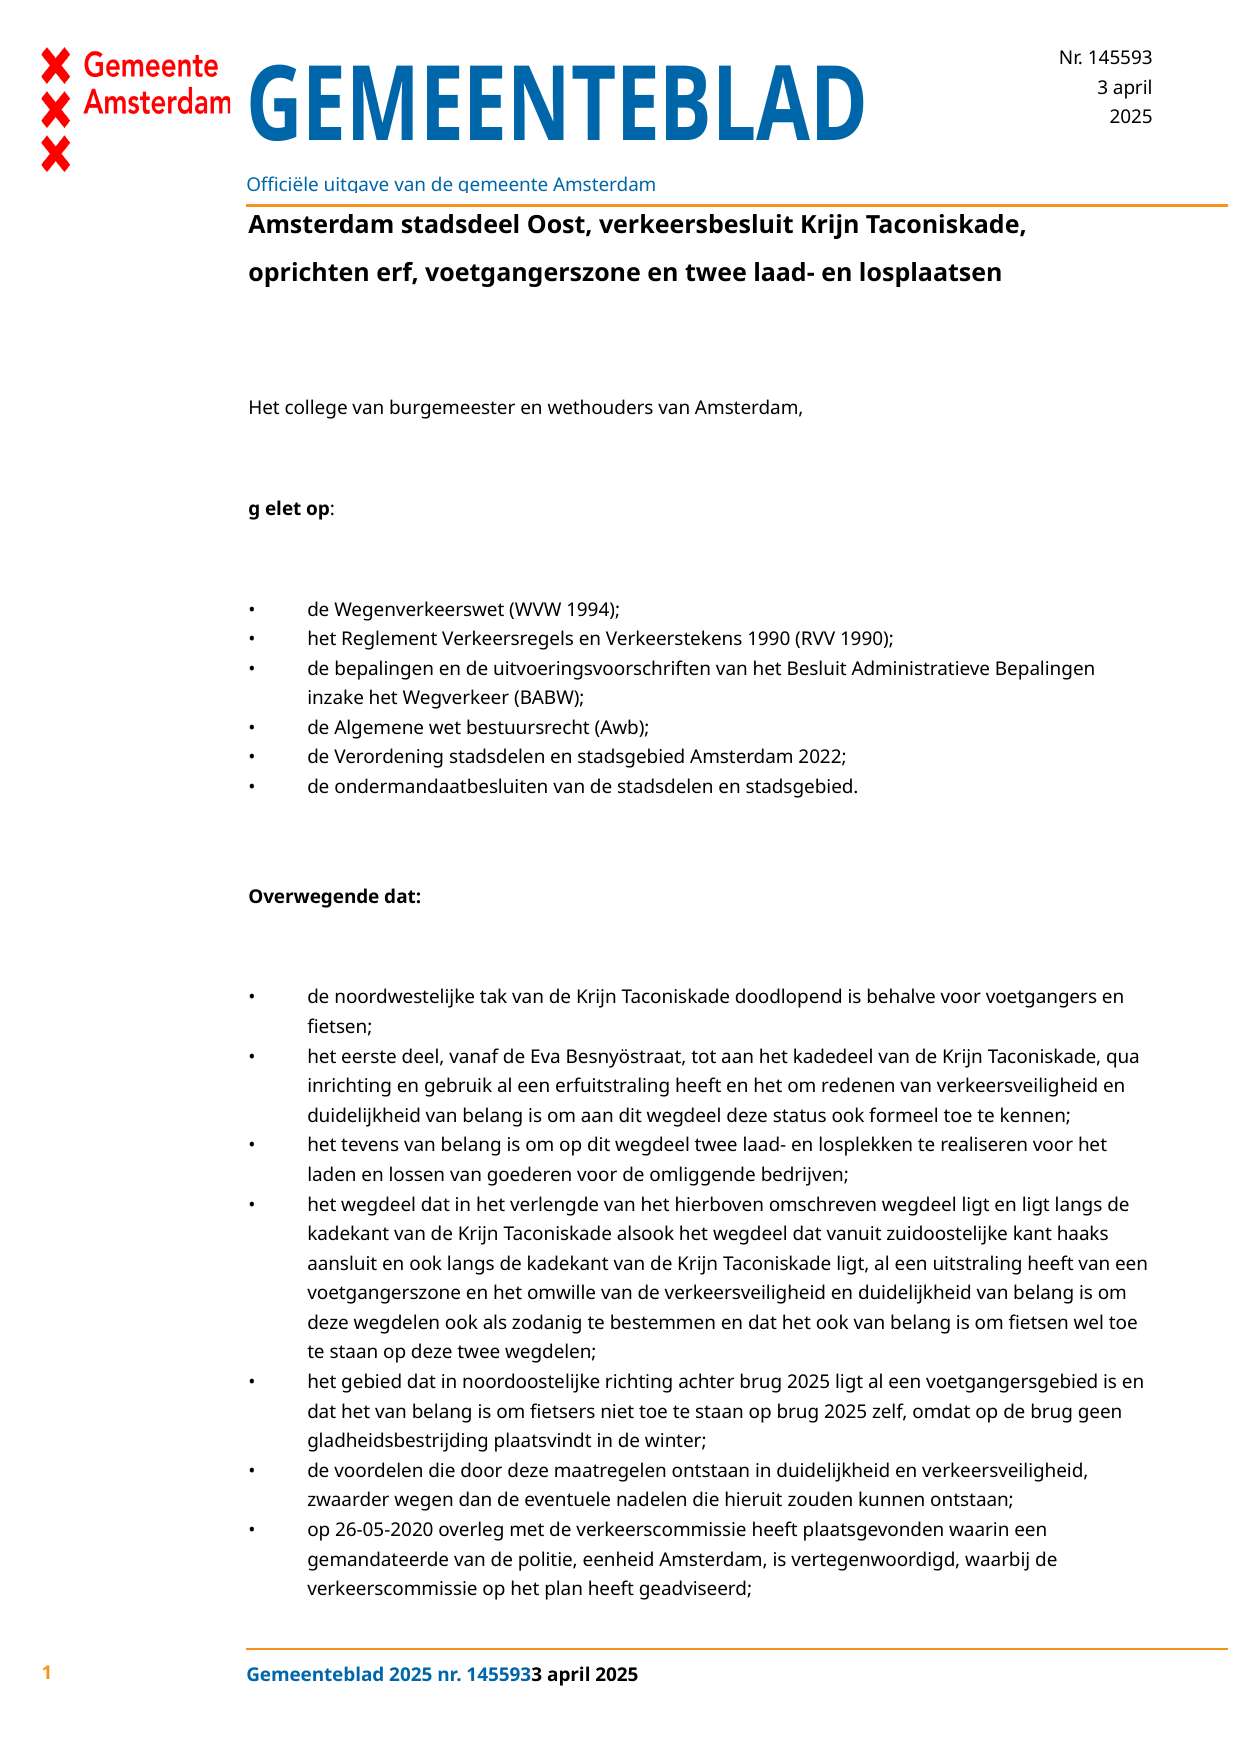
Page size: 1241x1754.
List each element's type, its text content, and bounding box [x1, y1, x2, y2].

list de voordelen die door deze maatregelen ontstaan in duidelijkheid en verkeersveiligheid, zwaarder wegen dan de eventuele nadelen die hieruit zouden kunnen ontstaan; [248, 1457, 1152, 1512]
text Het college van burgemeester en wethouders van Amsterdam, [248, 394, 1152, 420]
list het gebied dat in noordoostelijke richting achter brug 2025 ligt al een voetgangersgebied is en dat het van belang is om fietsers niet toe te staan op brug 2025 zelf, omdat op de brug geen gladheidsbestrijding plaatsvindt in de winter; [248, 1368, 1152, 1453]
list de bepalingen en de uitvoeringsvoorschriften van het Besluit Administratieve Bepalingen inzake het Wegverkeer (BABW); [248, 655, 1152, 710]
list het eerste deel, vanaf de Eva Besnyöstraat, tot aan het kadedeel van de Krijn Taconiskade, qua inrichting en gebruik al een erfuitstraling heeft en het om redenen van verkeersveiligheid en duidelijkheid van belang is om aan dit wegdeel deze status ook formeel toe te kennen; [248, 1043, 1152, 1128]
list de ondermandaatbesluiten van de stadsdelen en stadsgebied. [248, 773, 1152, 799]
picture [41, 47, 231, 172]
list de Algemene wet bestuursrecht (Awb); [248, 714, 1152, 740]
text Overwegende dat: [248, 883, 1152, 908]
list op 26-05-2020 overleg met de verkeerscommissie heeft plaatsgevonden waarin een gemandateerde van de politie, eenheid Amsterdam, is vertegenwoordigd, waarbij de verkeerscommissie op het plan heeft geadviseerd; [248, 1516, 1152, 1601]
text g elet op: [248, 495, 1152, 521]
list het Reglement Verkeersregels en Verkeerstekens 1990 (RVV 1990); [248, 625, 1152, 651]
list het tevens van belang is om op dit wegdeel twee laad- en losplekken te realiseren voor het laden en lossen van goederen voor de omliggende bedrijven; [248, 1132, 1152, 1187]
text Amsterdam stadsdeel Oost, verkeersbesluit Krijn Taconiskade, oprichten erf, voetgangerszone en twee laad- en losplaatsen [248, 207, 1152, 288]
list het wegdeel dat in het verlengde van het hierboven omschreven wegdeel ligt en ligt langs de kadekant van de Krijn Taconiskade alsook het wegdeel dat vanuit zuidoostelijke kant haaks aansluit en ook langs de kadekant van de Krijn Taconiskade ligt, al een uitstraling heeft van een voetgangerszone en het omwille van de verkeersveiligheid en duidelijkheid van belang is om deze wegdelen ook als zodanig te bestemmen en dat het ook van belang is om fietsen wel toe te staan op deze twee wegdelen; [248, 1191, 1152, 1364]
list de Wegenverkeerswet (WVW 1994); [248, 596, 1152, 621]
list de Verordening stadsdelen en stadsgebied Amsterdam 2022; [248, 744, 1152, 769]
list de noordwestelijke tak van de Krijn Taconiskade doodlopend is behalve voor voetgangers en fietsen; [248, 984, 1152, 1039]
